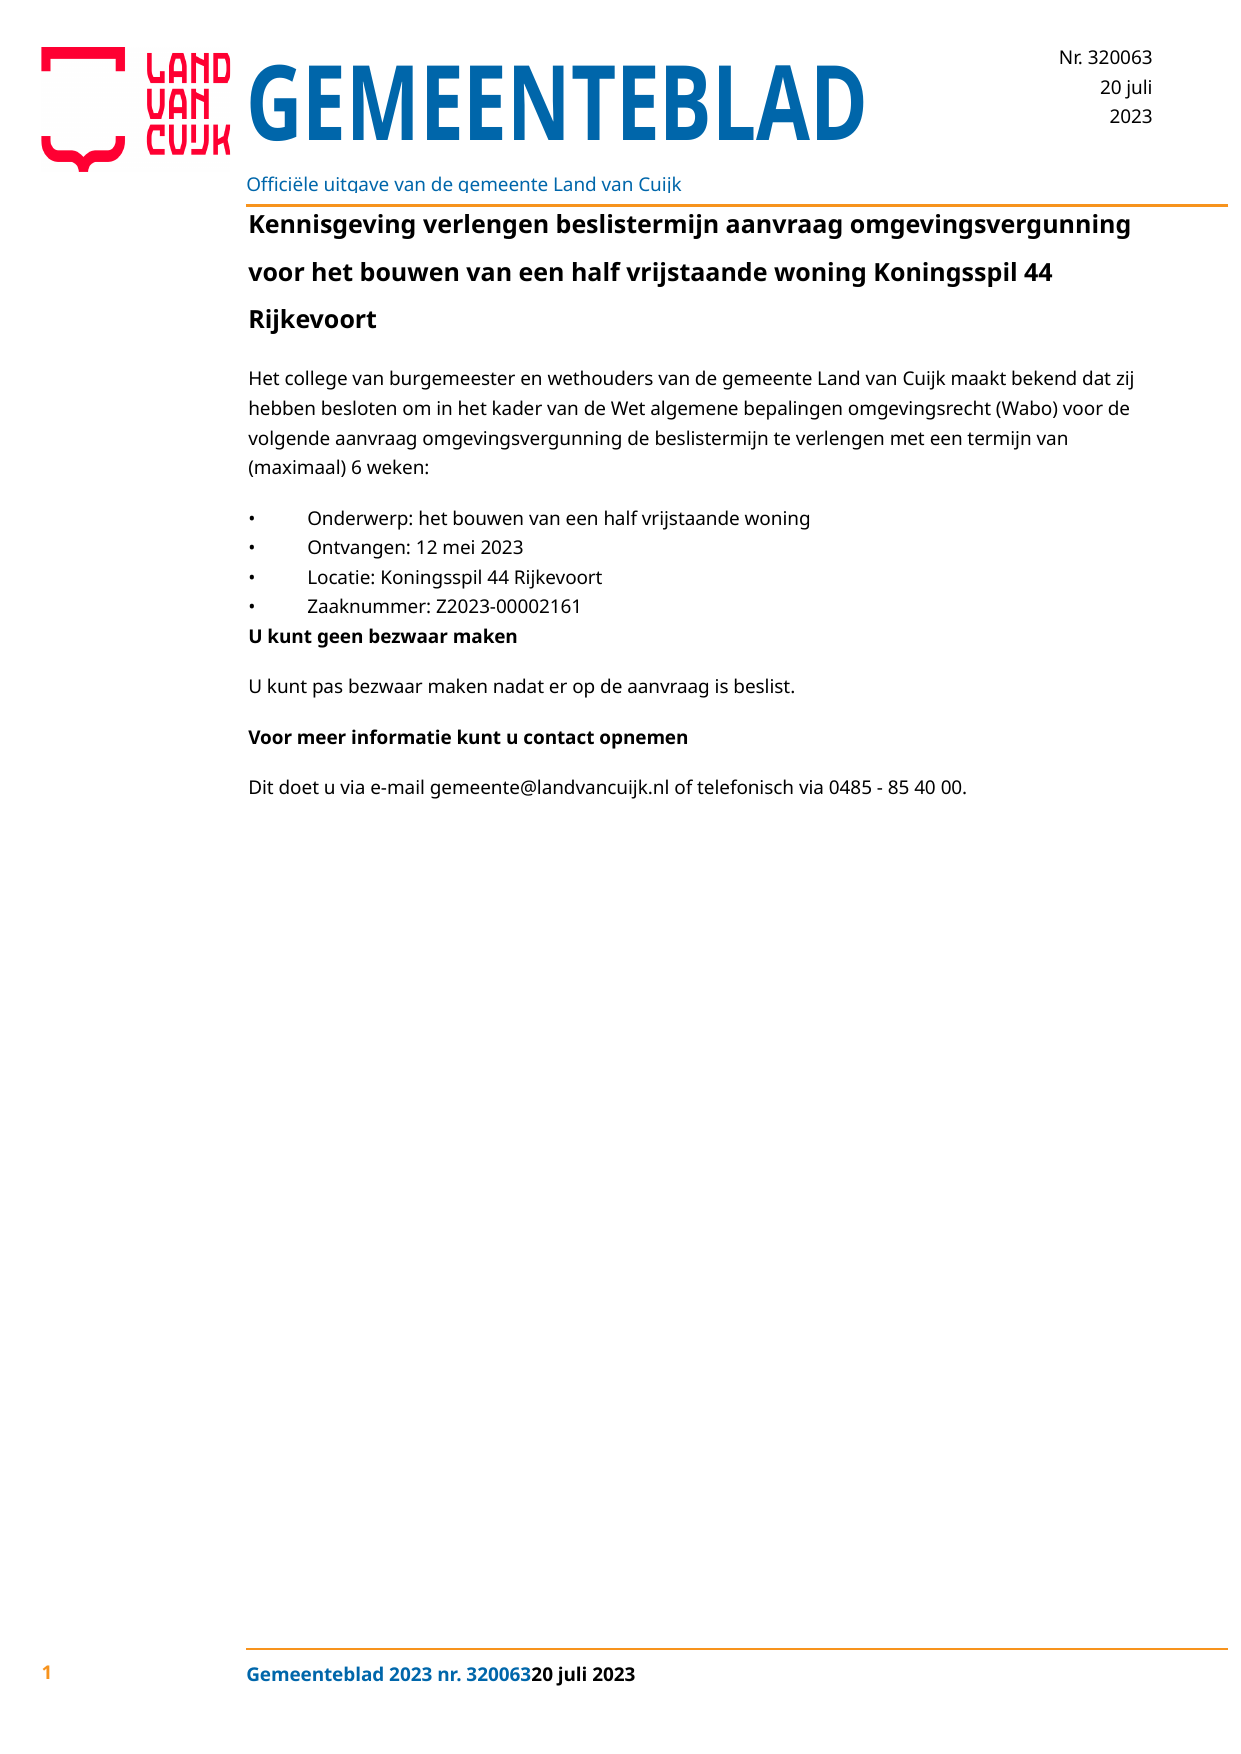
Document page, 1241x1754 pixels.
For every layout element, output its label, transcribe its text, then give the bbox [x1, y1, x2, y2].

text U kunt pas bezwaar maken nadat er op de aanvraag is beslist. [248, 673, 1152, 699]
list Onderwerp: het bouwen van een half vrijstaande woning [248, 505, 1152, 530]
text Het college van burgemeester en wethouders van de gemeente Land van Cuijk maakt bekend dat zij hebben besloten om in het kader van de Wet algemene bepalingen omgevingsrecht (Wabo) voor de volgende aanvraag omgevingsvergunning de beslistermijn te verlengen met een termijn van (maximaal) 6 weken: [248, 366, 1152, 480]
text Dit doet u via e-mail gemeente@landvancuijk.nl of telefonisch via 0485 - 85 40 00. [248, 774, 1152, 800]
list Locatie: Koningsspil 44 Rijkevoort [248, 564, 1152, 589]
text U kunt geen bezwaar maken [248, 623, 1152, 649]
text Voor meer informatie kunt u contact opnemen [248, 724, 1152, 749]
list Zaaknummer: Z2023-00002161 [248, 593, 1152, 619]
list Ontvangen: 12 mei 2023 [248, 534, 1152, 560]
text Kennisgeving verlengen beslistermijn aanvraag omgevingsvergunning voor het bouwen van een half vrijstaande woning Koningsspil 44 Rijkevoort [248, 207, 1152, 336]
picture [41, 47, 231, 172]
